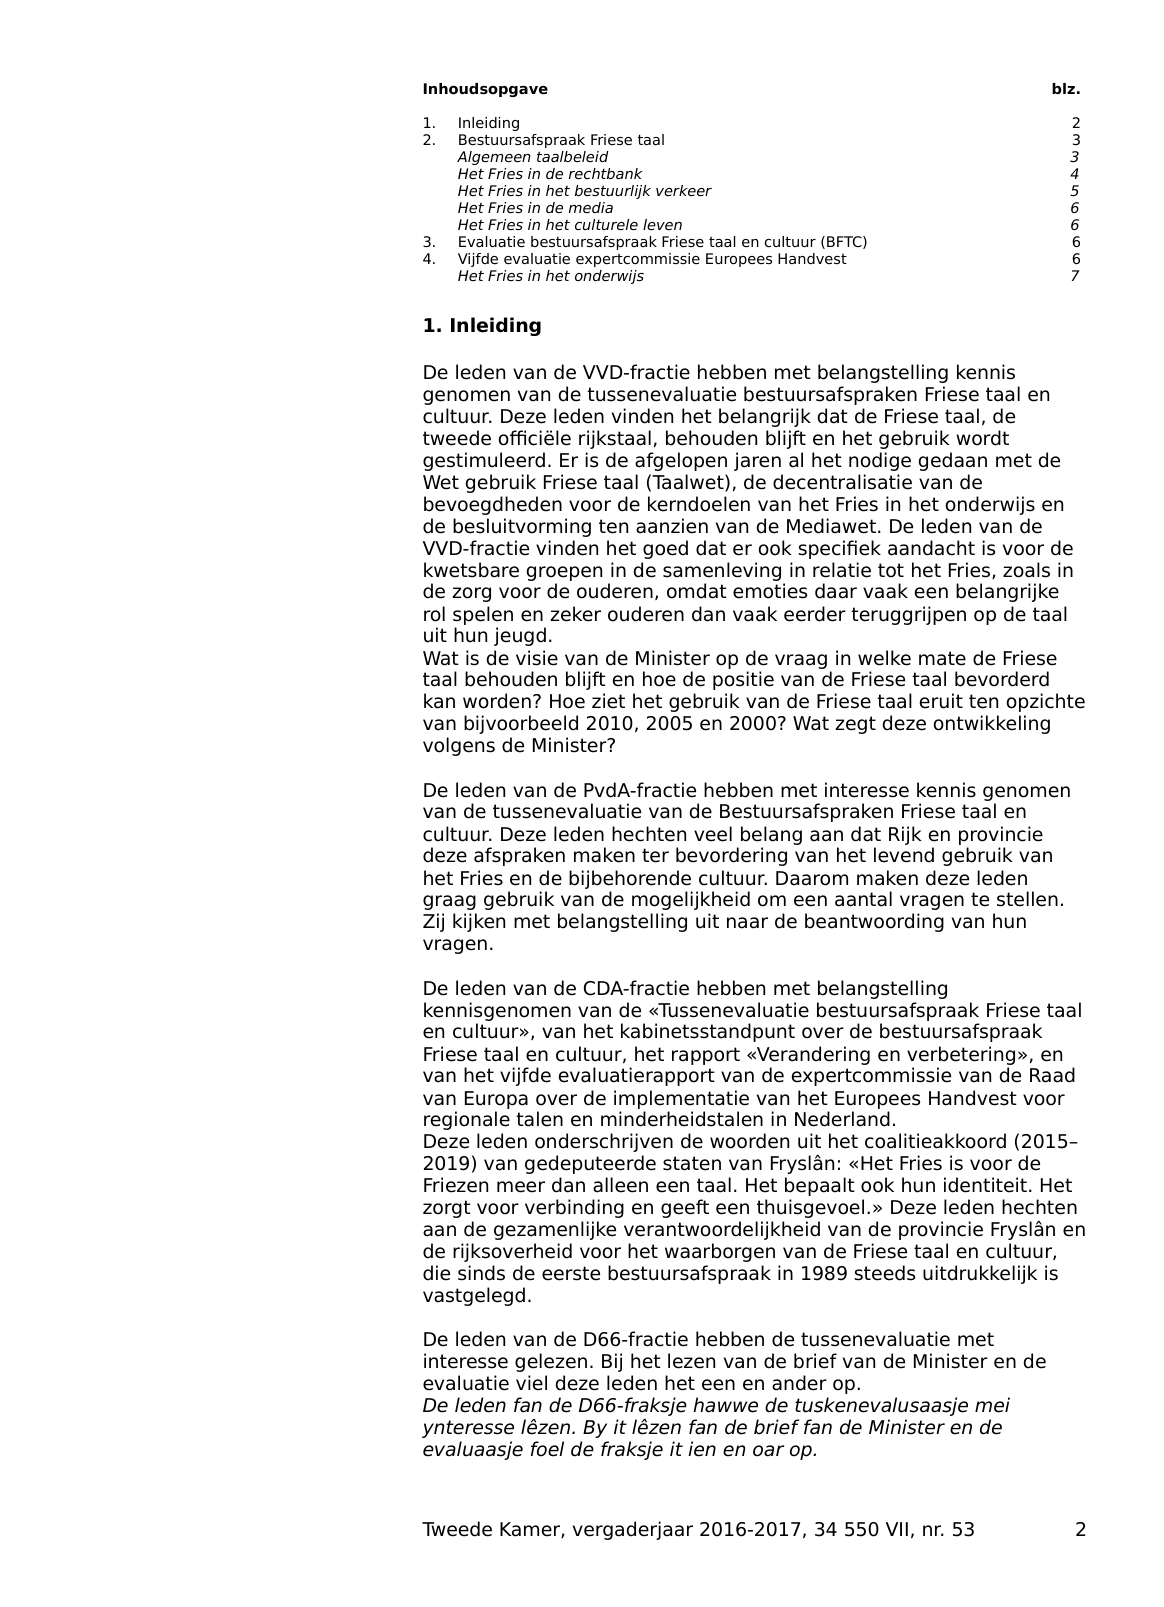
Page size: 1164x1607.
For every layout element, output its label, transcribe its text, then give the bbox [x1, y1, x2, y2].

table_cell Het Fries in het culturele leven [452, 217, 1028, 234]
text Deze leden onderschrijven de woorden uit het coalitieakkoord (2015–2019) van gedeputeerde staten van Fryslân: «Het Fries is voor de Friezen meer dan alleen een taal. Het bepaalt ook hun identiteit. Het zorgt voor verbinding en geeft een thuisgevoel.» Deze leden hechten aan de gezamenlijke verantwoordelijkheid van de provincie Fryslân en de rijksoverheid voor het waarborgen van de Friese taal en cultuur, die sinds de eerste bestuursafspraak in 1989 steeds uitdrukkelijk is vastgelegd. [422, 1131, 1087, 1307]
table_header blz. [1028, 81, 1087, 98]
text De leden fan de D66-fraksje hawwe de tuskenevalusaasje mei ynteresse lêzen. By it lêzen fan de brief fan de Minister en de evaluaasje foel de fraksje it ien en oar op. [422, 1395, 1087, 1461]
table_cell 3 [1028, 132, 1087, 149]
table_cell 2. [422, 132, 452, 149]
table_cell Het Fries in het bestuurlijk verkeer [452, 183, 1028, 200]
table_cell [422, 200, 452, 217]
subtitle 1. Inleiding [422, 315, 1087, 337]
table_cell 6 [1028, 234, 1087, 251]
table_cell 6 [1028, 200, 1087, 217]
table_cell Vijfde evaluatie expertcommissie Europees Handvest [452, 251, 1028, 268]
table_cell [422, 98, 452, 115]
table_cell [422, 149, 452, 166]
table_cell [422, 217, 452, 234]
text De leden van de CDA-fractie hebben met belangstelling kennisgenomen van de «Tussenevaluatie bestuursafspraak Friese taal en cultuur», van het kabinetsstandpunt over de bestuursafspraak Friese taal en cultuur, het rapport «Verandering en verbetering», en van het vijfde evaluatierapport van de expertcommissie van de Raad van Europa over de implementatie van het Europees Handvest voor regionale talen en minderheidstalen in Nederland. [422, 977, 1087, 1131]
table_cell 5 [1028, 183, 1087, 200]
table_cell Het Fries in de rechtbank [452, 166, 1028, 183]
table_cell Evaluatie bestuursafspraak Friese taal en cultuur (BFTC) [452, 234, 1028, 251]
text De leden van de D66-fractie hebben de tussenevaluatie met interesse gelezen. Bij het lezen van de brief van de Minister en de evaluatie viel deze leden het een en ander op. [422, 1329, 1087, 1395]
table_cell 3 [1028, 149, 1087, 166]
table_cell 7 [1028, 268, 1087, 285]
table_cell 4. [422, 251, 452, 268]
table_cell 6 [1028, 251, 1087, 268]
table_cell Bestuursafspraak Friese taal [452, 132, 1028, 149]
table_cell [422, 183, 452, 200]
table_header Inhoudsopgave [422, 81, 1028, 98]
table_cell Het Fries in de media [452, 200, 1028, 217]
table_cell Het Fries in het onderwijs [452, 268, 1028, 285]
table_cell 1. [422, 115, 452, 132]
text Wat is de visie van de Minister op de vraag in welke mate de Friese taal behouden blijft en hoe de positie van de Friese taal bevorderd kan worden? Hoe ziet het gebruik van de Friese taal eruit ten opzichte van bijvoorbeeld 2010, 2005 en 2000? Wat zegt deze ontwikkeling volgens de Minister? [422, 647, 1087, 757]
table_cell 2 [1028, 115, 1087, 132]
table_cell 6 [1028, 217, 1087, 234]
table_cell [452, 98, 1028, 115]
table_cell Algemeen taalbeleid [452, 149, 1028, 166]
table_cell [1028, 98, 1087, 115]
table_cell [422, 166, 452, 183]
table_cell [422, 268, 452, 285]
text De leden van de VVD-fractie hebben met belangstelling kennis genomen van de tussenevaluatie bestuursafspraken Friese taal en cultuur. Deze leden vinden het belangrijk dat de Friese taal, de tweede officiële rijkstaal, behouden blijft en het gebruik wordt gestimuleerd. Er is de afgelopen jaren al het nodige gedaan met de Wet gebruik Friese taal (Taalwet), de decentralisatie van de bevoegdheden voor de kerndoelen van het Fries in het onderwijs en de besluitvorming ten aanzien van de Mediawet. De leden van de VVD-fractie vinden het goed dat er ook specifiek aandacht is voor de kwetsbare groepen in de samenleving in relatie tot het Fries, zoals in de zorg voor de ouderen, omdat emoties daar vaak een belangrijke rol spelen en zeker ouderen dan vaak eerder teruggrijpen op de taal uit hun jeugd. [422, 362, 1087, 647]
table_cell 3. [422, 234, 452, 251]
table_cell 4 [1028, 166, 1087, 183]
table_cell Inleiding [452, 115, 1028, 132]
text De leden van de PvdA-fractie hebben met interesse kennis genomen van de tussenevaluatie van de Bestuursafspraken Friese taal en cultuur. Deze leden hechten veel belang aan dat Rijk en provincie deze afspraken maken ter bevordering van het levend gebruik van het Fries en de bijbehorende cultuur. Daarom maken deze leden graag gebruik van de mogelijkheid om een aantal vragen te stellen. Zij kijken met belangstelling uit naar de beantwoording van hun vragen. [422, 779, 1087, 955]
